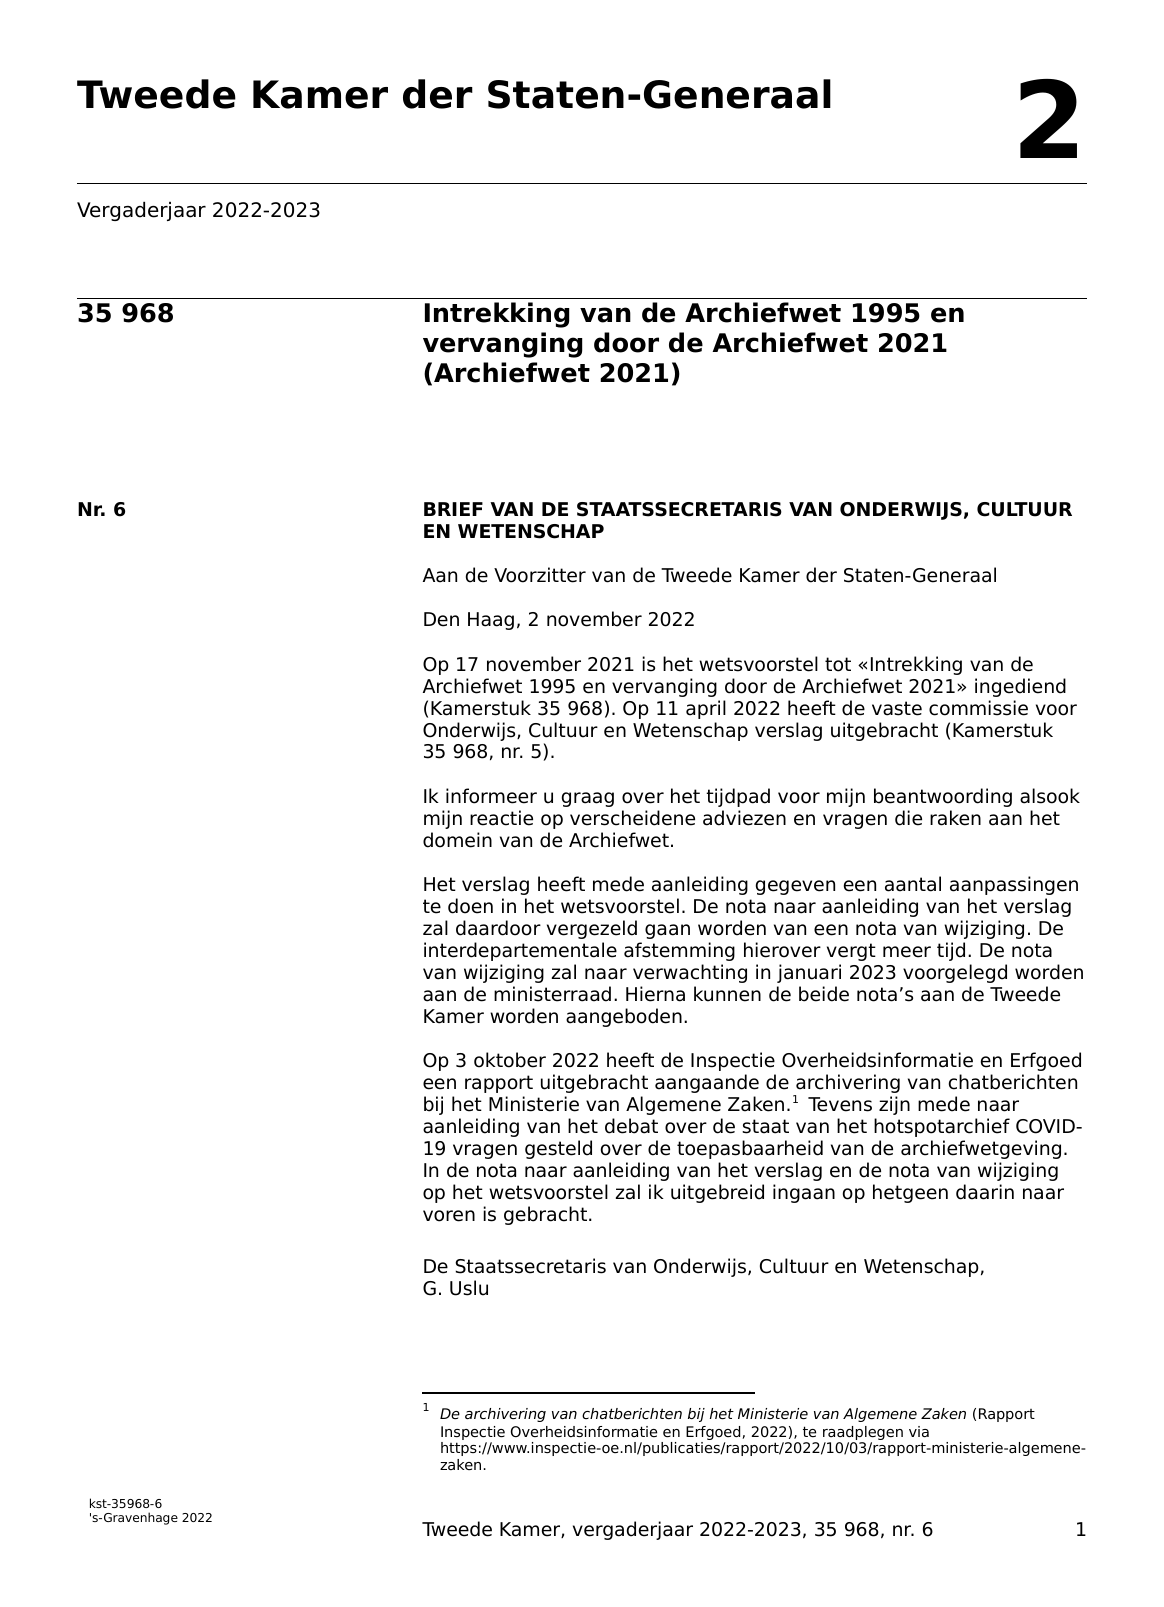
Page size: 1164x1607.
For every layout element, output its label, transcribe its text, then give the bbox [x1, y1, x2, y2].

text Ik informeer u graag over het tijdpad voor mijn beantwoording alsook mijn reactie op verscheidene adviezen en vragen die raken aan het domein van de Archiefwet. [422, 786, 1087, 852]
text Het verslag heeft mede aanleiding gegeven een aantal aanpassingen te doen in het wetsvoorstel. De nota naar aanleiding van het verslag zal daardoor vergezeld gaan worden van een nota van wijziging. De interdepartementale afstemming hierover vergt meer tijd. De nota van wijziging zal naar verwachting in januari 2023 voorgelegd worden aan de ministerraad. Hierna kunnen de beide nota’s aan de Tweede Kamer worden aangeboden. [422, 874, 1087, 1028]
table_header Tweede Kamer der Staten-Generaal [77, 59, 886, 183]
text Aan de Voorzitter van de Tweede Kamer der Staten-Generaal [422, 565, 1087, 587]
subtitle 35 968 Intrekking van de Archiefwet 1995 en vervanging door de Archiefwet 2021 (Archiefwet 2021) [77, 299, 1087, 388]
text Op 3 oktober 2022 heeft de Inspectie Overheidsinformatie en Erfgoed een rapport uitgebracht aangaande de archivering van chatberichten bij het Ministerie van Algemene Zaken. Tevens zijn mede naar aanleiding van het debat over de staat van het hotspotarchief COVID-19 vragen gesteld over de toepasbaarheid van de archiefwetgeving. In de nota naar aanleiding van het verslag en de nota van wijziging op het wetsvoorstel zal ik uitgebreid ingaan op hetgeen daarin naar voren is gebracht. [422, 1050, 1087, 1226]
text De archivering van chatberichten bij het Ministerie van Algemene Zaken (Rapport Inspectie Overheidsinformatie en Erfgoed, 2022), te raadplegen via https://www.inspectie-oe.nl/publicaties/rapport/2022/10/03/rapport-ministerie-algemene-zaken. [422, 1402, 1087, 1474]
text Den Haag, 2 november 2022 [422, 609, 1087, 631]
text De Staatssecretaris van Onderwijs, Cultuur en Wetenschap, G. Uslu [422, 1256, 1087, 1299]
table_cell Vergaderjaar 2022-2023 [77, 184, 1087, 298]
text kst-35968-6 [88, 1497, 323, 1511]
text Op 17 november 2021 is het wetsvoorstel tot «Intrekking van de Archiefwet 1995 en vervanging door de Archiefwet 2021» ingediend (Kamerstuk 35 968). Op 11 april 2022 heeft de vaste commissie voor Onderwijs, Cultuur en Wetenschap verslag uitgebracht (Kamerstuk 35 968, nr. 5). [422, 653, 1087, 763]
text 's-Gravenhage 2022 [88, 1511, 323, 1525]
table_header 2 [886, 59, 1087, 183]
subtitle Nr. 6 BRIEF VAN DE STAATSSECRETARIS VAN ONDERWIJS, CULTUUR EN WETENSCHAP [77, 499, 1087, 543]
